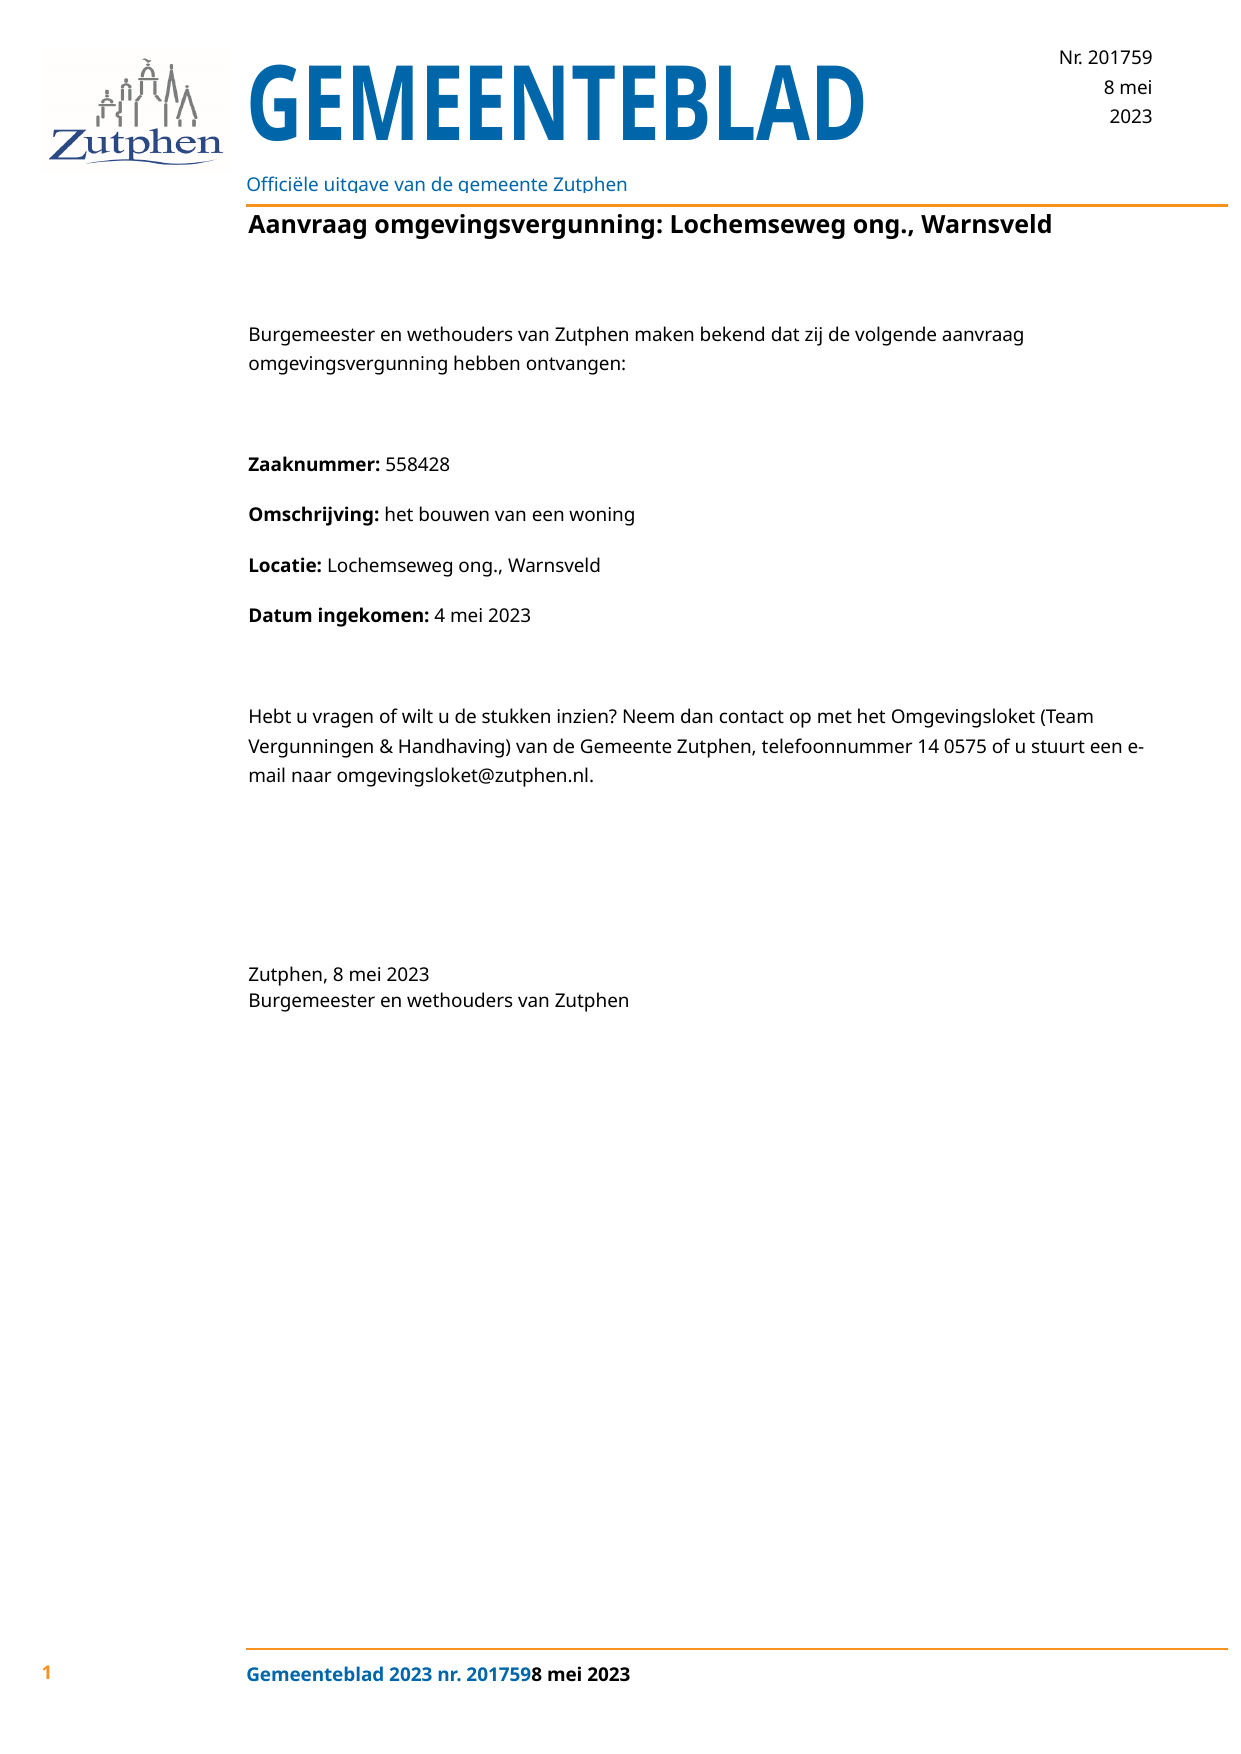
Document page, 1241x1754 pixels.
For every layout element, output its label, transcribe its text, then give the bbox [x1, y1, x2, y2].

text Locatie: Lochemseweg ong., Warnsveld [248, 552, 1152, 578]
picture [41, 47, 231, 172]
text Zaaknummer: 558428 [248, 451, 1152, 477]
text Omschrijving: het bouwen van een woning [248, 502, 1152, 527]
text Zutphen, 8 mei 2023 [248, 961, 1152, 987]
text Hebt u vragen of wilt u de stukken inzien? Neem dan contact op met het Omgevingsloket (Team Vergunningen & Handhaving) van de Gemeente Zutphen, telefoonnummer 14 0575 of u stuurt een e-mail naar omgevingsloket@zutphen.nl. [248, 703, 1152, 788]
text Aanvraag omgevingsvergunning: Lochemseweg ong., Warnsveld [248, 207, 1152, 241]
text Burgemeester en wethouders van Zutphen [248, 987, 1152, 1013]
text Burgemeester en wethouders van Zutphen maken bekend dat zij de volgende aanvraag omgevingsvergunning hebben ontvangen: [248, 321, 1152, 376]
text Datum ingekomen: 4 mei 2023 [248, 602, 1152, 628]
